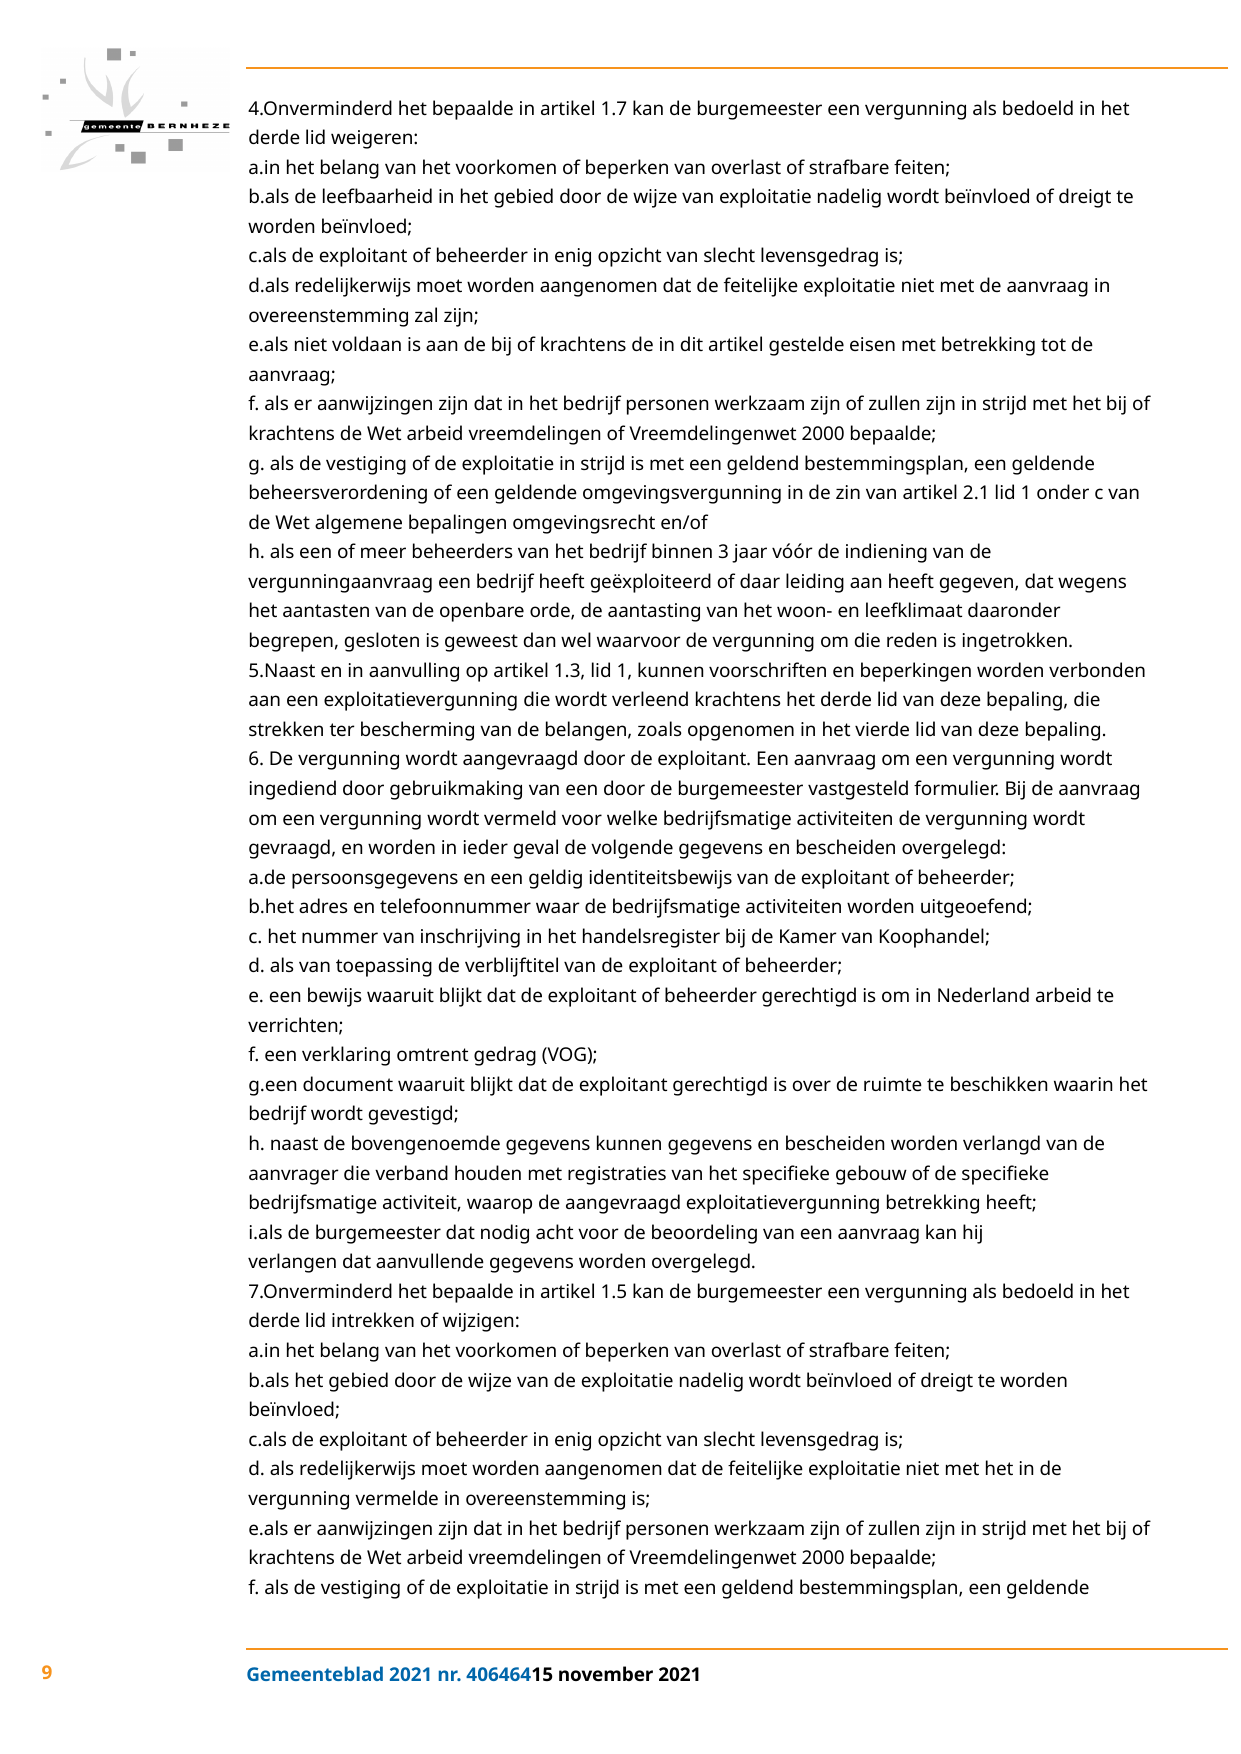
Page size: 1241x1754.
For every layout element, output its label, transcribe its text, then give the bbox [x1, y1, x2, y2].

text b.als het gebied door de wijze van de exploitatie nadelig wordt beïnvloed of dreigt te worden beïnvloed; [248, 1367, 1152, 1422]
text h. naast de bovengenoemde gegevens kunnen gegevens en bescheiden worden verlangd van de aanvrager die verband houden met registraties van het specifieke gebouw of de specifieke bedrijfsmatige activiteit, waarop de aangevraagd exploitatievergunning betrekking heeft; [248, 1130, 1152, 1215]
text c.als de exploitant of beheerder in enig opzicht van slecht levensgedrag is; [248, 1426, 1152, 1452]
text 6. De vergunning wordt aangevraagd door de exploitant. Een aanvraag om een vergunning wordt ingediend door gebruikmaking van een door de burgemeester vastgesteld formulier. Bij de aanvraag om een vergunning wordt vermeld voor welke bedrijfsmatige activiteiten de vergunning wordt gevraagd, en worden in ieder geval de volgende gegevens en bescheiden overgelegd: [248, 746, 1152, 860]
text a.in het belang van het voorkomen of beperken van overlast of strafbare feiten; [248, 1337, 1152, 1363]
text f. een verklaring omtrent gedrag (VOG); [248, 1041, 1152, 1067]
text i.als de burgemeester dat nodig acht voor de beoordeling van een aanvraag kan hij [248, 1219, 1152, 1245]
text g.een document waaruit blijkt dat de exploitant gerechtigd is over de ruimte te beschikken waarin het bedrijf wordt gevestigd; [248, 1071, 1152, 1126]
text e.als niet voldaan is aan de bij of krachtens de in dit artikel gestelde eisen met betrekking tot de aanvraag; [248, 331, 1152, 387]
text f. als er aanwijzingen zijn dat in het bedrijf personen werkzaam zijn of zullen zijn in strijd met het bij of krachtens de Wet arbeid vreemdelingen of Vreemdelingenwet 2000 bepaalde; [248, 391, 1152, 446]
text h. als een of meer beheerders van het bedrijf binnen 3 jaar vóór de indiening van de [248, 538, 1152, 564]
text g. als de vestiging of de exploitatie in strijd is met een geldend bestemmingsplan, een geldende beheersverordening of een geldende omgevingsvergunning in de zin van artikel 2.1 lid 1 onder c van de Wet algemene bepalingen omgevingsrecht en/of [248, 450, 1152, 535]
text verlangen dat aanvullende gegevens worden overgelegd. [248, 1248, 1152, 1274]
text c.als de exploitant of beheerder in enig opzicht van slecht levensgedrag is; [248, 243, 1152, 268]
text f. als de vestiging of de exploitatie in strijd is met een geldend bestemmingsplan, een geldende [248, 1574, 1152, 1600]
text d.als redelijkerwijs moet worden aangenomen dat de feitelijke exploitatie niet met de aanvraag in overeenstemming zal zijn; [248, 272, 1152, 328]
text e. een bewijs waaruit blijkt dat de exploitant of beheerder gerechtigd is om in Nederland arbeid te verrichten; [248, 982, 1152, 1038]
text 7.Onverminderd het bepaalde in artikel 1.5 kan de burgemeester een vergunning als bedoeld in het derde lid intrekken of wijzigen: [248, 1278, 1152, 1333]
text d. als van toepassing de verblijftitel van de exploitant of beheerder; [248, 953, 1152, 978]
text b.het adres en telefoonnummer waar de bedrijfsmatige activiteiten worden uitgeoefend; [248, 893, 1152, 919]
text e.als er aanwijzingen zijn dat in het bedrijf personen werkzaam zijn of zullen zijn in strijd met het bij of krachtens de Wet arbeid vreemdelingen of Vreemdelingenwet 2000 bepaalde; [248, 1515, 1152, 1570]
text 5.Naast en in aanvulling op artikel 1.3, lid 1, kunnen voorschriften en beperkingen worden verbonden aan een exploitatievergunning die wordt verleend krachtens het derde lid van deze bepaling, die strekken ter bescherming van de belangen, zoals opgenomen in het vierde lid van deze bepaling. [248, 657, 1152, 742]
text b.als de leefbaarheid in het gebied door de wijze van exploitatie nadelig wordt beïnvloed of dreigt te worden beïnvloed; [248, 183, 1152, 239]
text d. als redelijkerwijs moet worden aangenomen dat de feitelijke exploitatie niet met het in de vergunning vermelde in overeenstemming is; [248, 1456, 1152, 1511]
text a.de persoonsgegevens en een geldig identiteitsbewijs van de exploitant of beheerder; [248, 864, 1152, 890]
text 4.Onverminderd het bepaalde in artikel 1.7 kan de burgemeester een vergunning als bedoeld in het derde lid weigeren: [248, 95, 1152, 150]
picture [41, 47, 231, 172]
text vergunningaanvraag een bedrijf heeft geëxploiteerd of daar leiding aan heeft gegeven, dat wegens het aantasten van de openbare orde, de aantasting van het woon- en leefklimaat daaronder begrepen, gesloten is geweest dan wel waarvoor de vergunning om die reden is ingetrokken. [248, 568, 1152, 653]
text c. het nummer van inschrijving in het handelsregister bij de Kamer van Koophandel; [248, 923, 1152, 949]
text a.in het belang van het voorkomen of beperken van overlast of strafbare feiten; [248, 154, 1152, 180]
